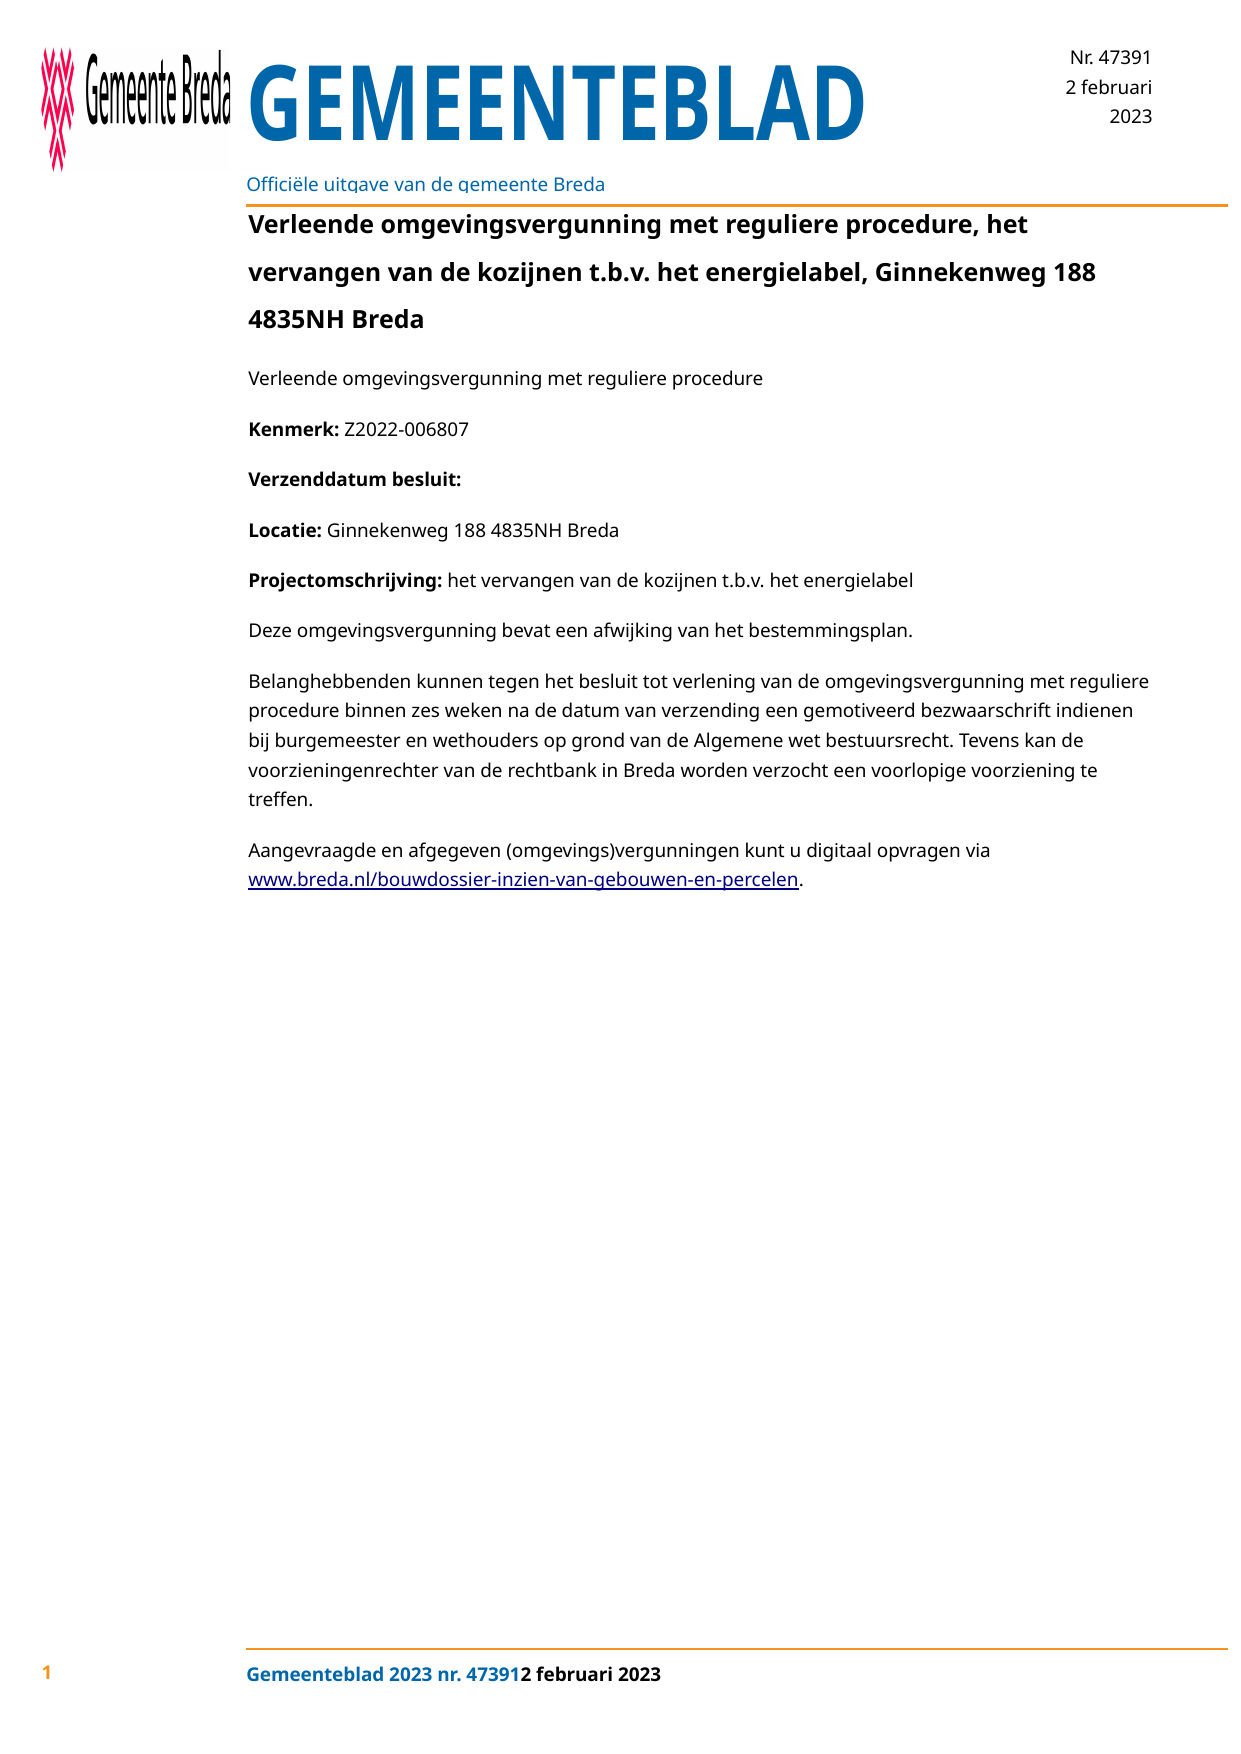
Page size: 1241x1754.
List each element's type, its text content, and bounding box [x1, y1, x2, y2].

text Deze omgevingsvergunning bevat een afwijking van het bestemmingsplan. [248, 618, 1152, 643]
text Aangevraagde en afgegeven (omgevings)vergunningen kunt u digitaal opvragen via www.breda.nl/bouwdossier-inzien-van-gebouwen-en-percelen. [248, 837, 1152, 892]
text Kenmerk: Z2022-006807 [248, 416, 1152, 442]
text Projectomschrijving: het vervangen van de kozijnen t.b.v. het energielabel [248, 567, 1152, 593]
text Verzenddatum besluit: [248, 466, 1152, 492]
picture [41, 47, 231, 172]
text Locatie: Ginnekenweg 188 4835NH Breda [248, 517, 1152, 542]
text Verleende omgevingsvergunning met reguliere procedure [248, 366, 1152, 391]
text Belanghebbenden kunnen tegen het besluit tot verlening van de omgevingsvergunning met reguliere procedure binnen zes weken na de datum van verzending een gemotiveerd bezwaarschrift indienen bij burgemeester en wethouders op grond van de Algemene wet bestuursrecht. Tevens kan de voorzieningenrechter van de rechtbank in Breda worden verzocht een voorlopige voorziening te treffen. [248, 668, 1152, 812]
text Verleende omgevingsvergunning met reguliere procedure, het vervangen van de kozijnen t.b.v. het energielabel, Ginnekenweg 188 4835NH Breda [248, 207, 1152, 336]
